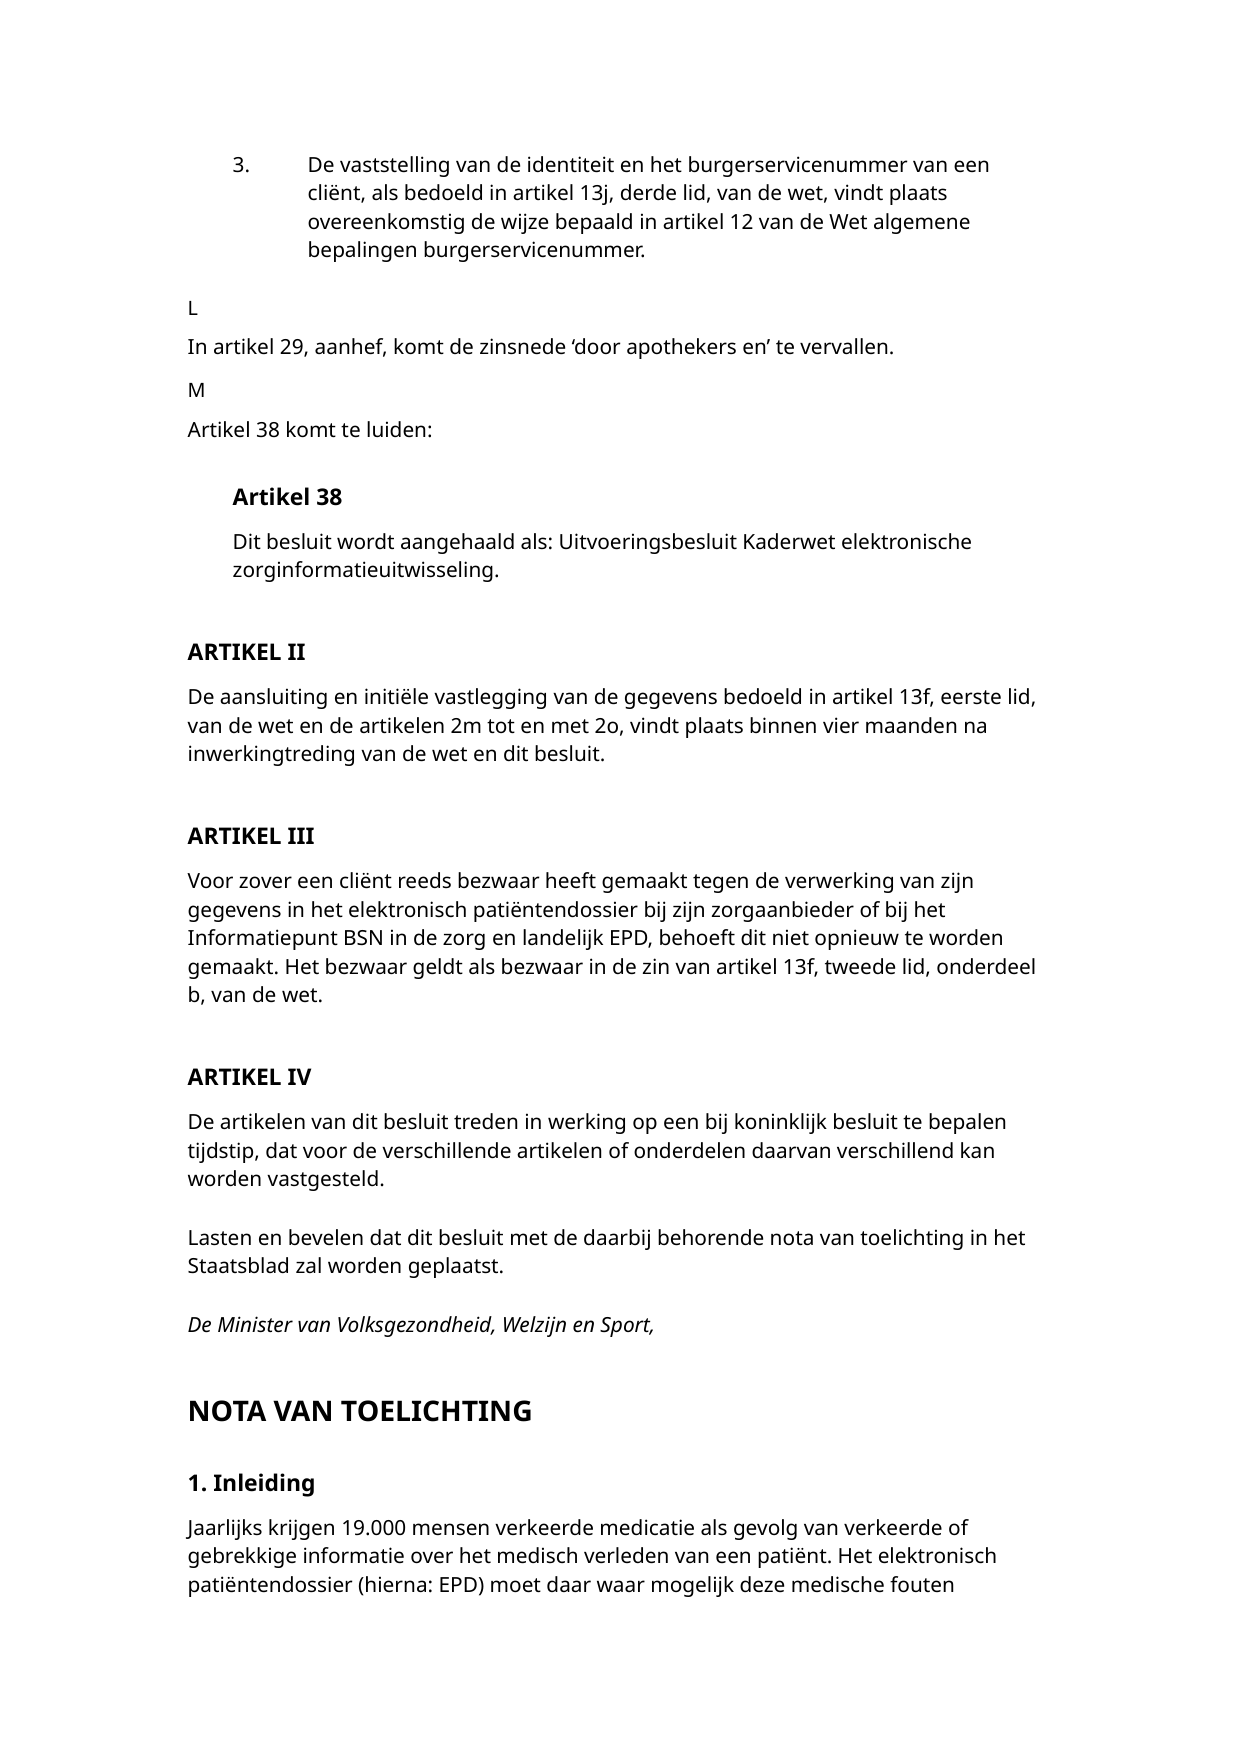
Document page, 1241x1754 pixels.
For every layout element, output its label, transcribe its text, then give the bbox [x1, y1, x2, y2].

text Jaarlijks krijgen 19.000 mensen verkeerde medicatie als gevolg van verkeerde of gebrekkige informatie over het medisch verleden van een patiënt. Het elektronisch patiëntendossier (hierna: EPD) moet daar waar mogelijk deze medische fouten [187, 1513, 1053, 1598]
text Voor zover een cliënt reeds bezwaar heeft gemaakt tegen de verwerking van zijn gegevens in het elektronisch patiëntendossier bij zijn zorgaanbieder of bij het Informatiepunt BSN in de zorg en landelijk EPD, behoeft dit niet opnieuw te worden gemaakt. Het bezwaar geldt als bezwaar in de zin van artikel 13f, tweede lid, onderdeel b, van de wet. [187, 867, 1053, 1009]
subtitle ARTIKEL III [187, 820, 1053, 852]
text De Minister van Volksgezondheid, Welzijn en Sport, [187, 1310, 1053, 1338]
subtitle NOTA VAN TOELICHTING [187, 1391, 1053, 1429]
subtitle ARTIKEL II [187, 636, 1053, 667]
text L [187, 294, 1053, 321]
text De aansluiting en initiële vastlegging van de gegevens bedoeld in artikel 13f, eerste lid, van de wet en de artikelen 2m tot en met 2o, vindt plaats binnen vier maanden na inwerkingtreding van de wet en dit besluit. [187, 682, 1053, 768]
text Lasten en bevelen dat dit besluit met de daarbij behorende nota van toelichting in het Staatsblad zal worden geplaatst. [187, 1223, 1053, 1280]
text In artikel 29, aanhef, komt de zinsnede ‘door apothekers en’ te vervallen. [187, 332, 1053, 361]
text Artikel 38 komt te luiden: [187, 415, 1053, 443]
subtitle ARTIKEL IV [187, 1061, 1053, 1092]
text Dit besluit wordt aangehaald als: Uitvoeringsbesluit Kaderwet elektronische zorginformatieuitwisseling. [232, 527, 1053, 584]
text M [187, 376, 1053, 403]
list De vaststelling van de identiteit en het burgerservicenummer van een cliënt, als bedoeld in artikel 13j, derde lid, van de wet, vindt plaats overeenkomstig de wijze bepaald in artikel 12 van de Wet algemene bepalingen burgerservicenummer. [232, 150, 1053, 264]
subtitle Artikel 38 [232, 481, 1053, 512]
subtitle 1. Inleiding [187, 1467, 1053, 1498]
text De artikelen van dit besluit treden in werking op een bij koninklijk besluit te bepalen tijdstip, dat voor de verschillende artikelen of onderdelen daarvan verschillend kan worden vastgesteld. [187, 1107, 1053, 1193]
